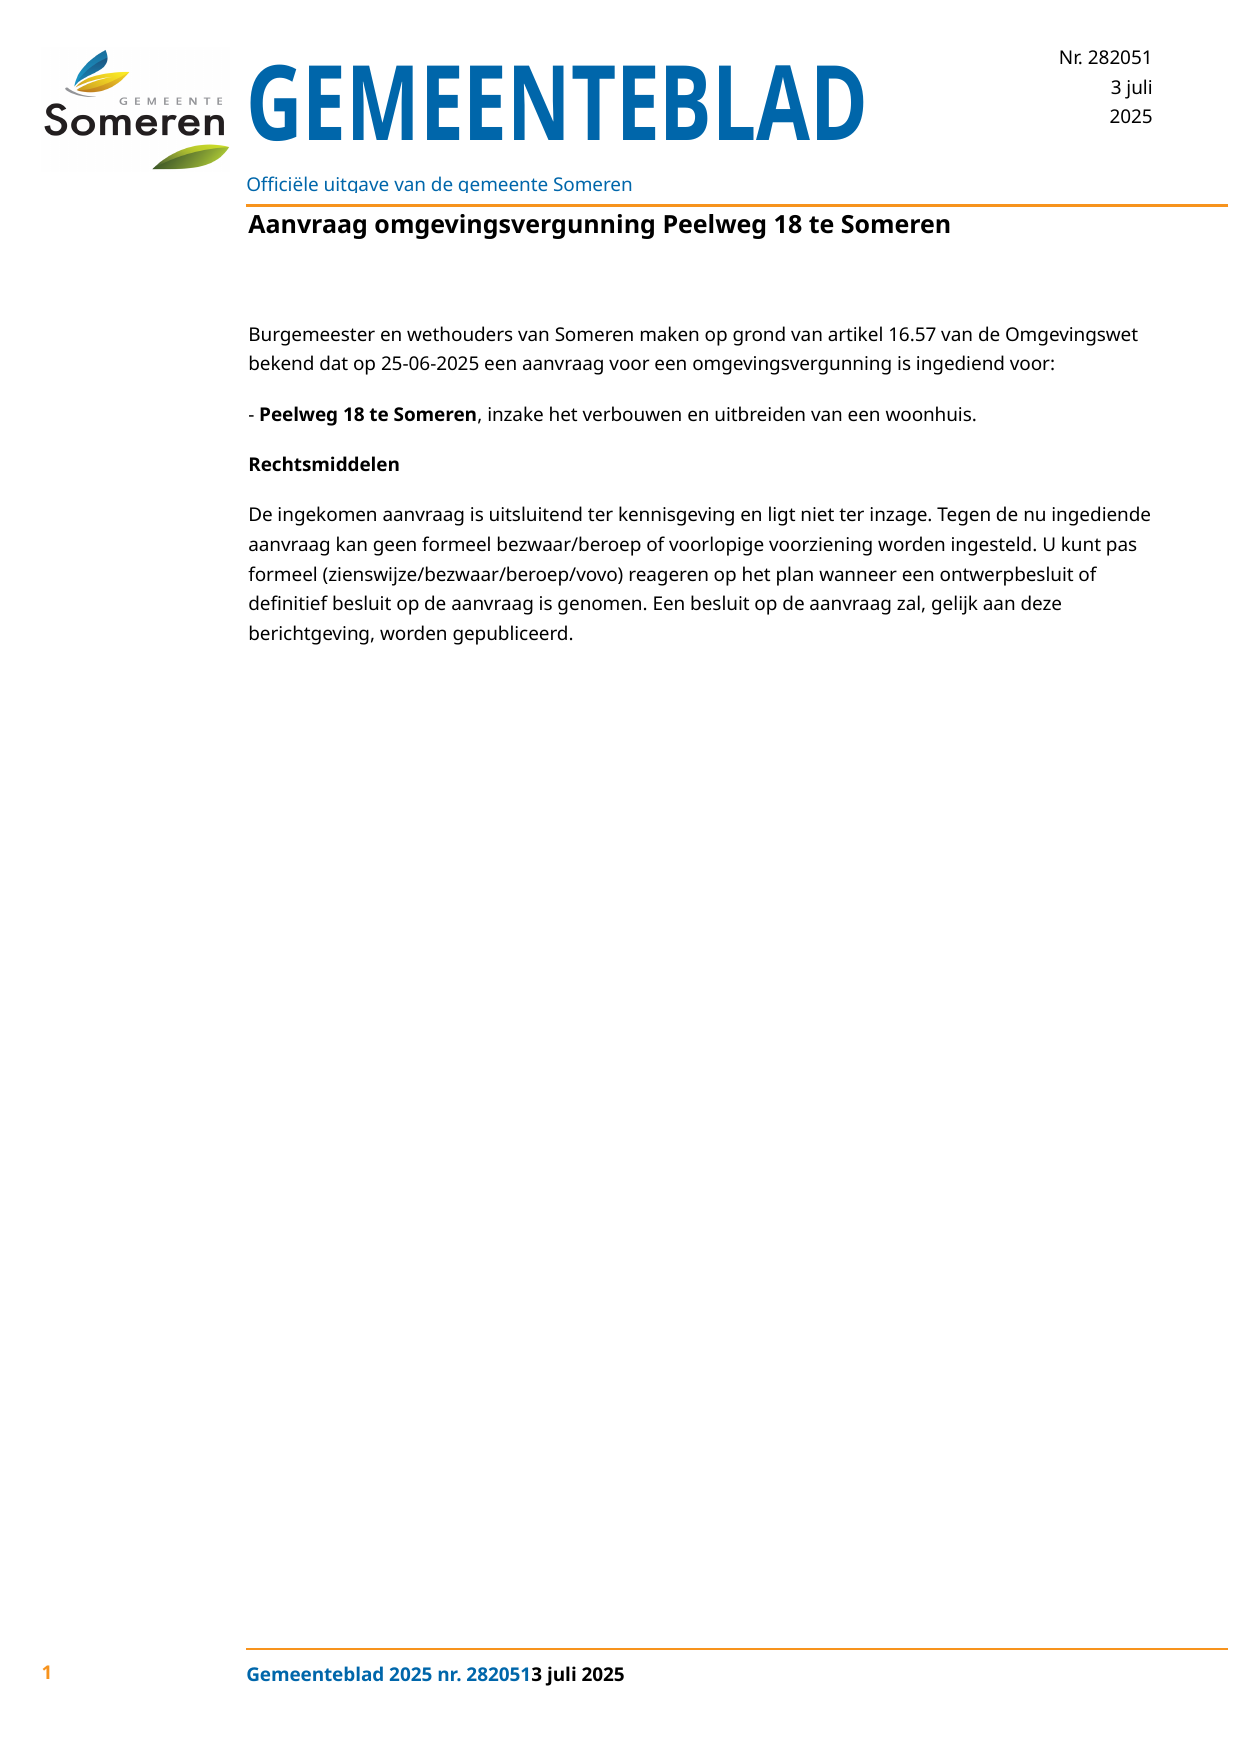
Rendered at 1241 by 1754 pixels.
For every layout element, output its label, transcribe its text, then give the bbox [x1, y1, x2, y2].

text Rechtsmiddelen [248, 451, 1152, 477]
picture [41, 47, 231, 172]
text - Peelweg 18 te Someren, inzake het verbouwen en uitbreiden van een woonhuis. [248, 401, 1152, 426]
text Burgemeester en wethouders van Someren maken op grond van artikel 16.57 van de Omgevingswet bekend dat op 25-06-2025 een aanvraag voor een omgevingsvergunning is ingediend voor: [248, 321, 1152, 376]
text Aanvraag omgevingsvergunning Peelweg 18 te Someren [248, 207, 1152, 241]
text De ingekomen aanvraag is uitsluitend ter kennisgeving en ligt niet ter inzage. Tegen de nu ingediende aanvraag kan geen formeel bezwaar/beroep of voorlopige voorziening worden ingesteld. U kunt pas formeel (zienswijze/bezwaar/beroep/vovo) reageren op het plan wanneer een ontwerpbesluit of definitief besluit op de aanvraag is genomen. Een besluit op de aanvraag zal, gelijk aan deze berichtgeving, worden gepubliceerd. [248, 502, 1152, 646]
